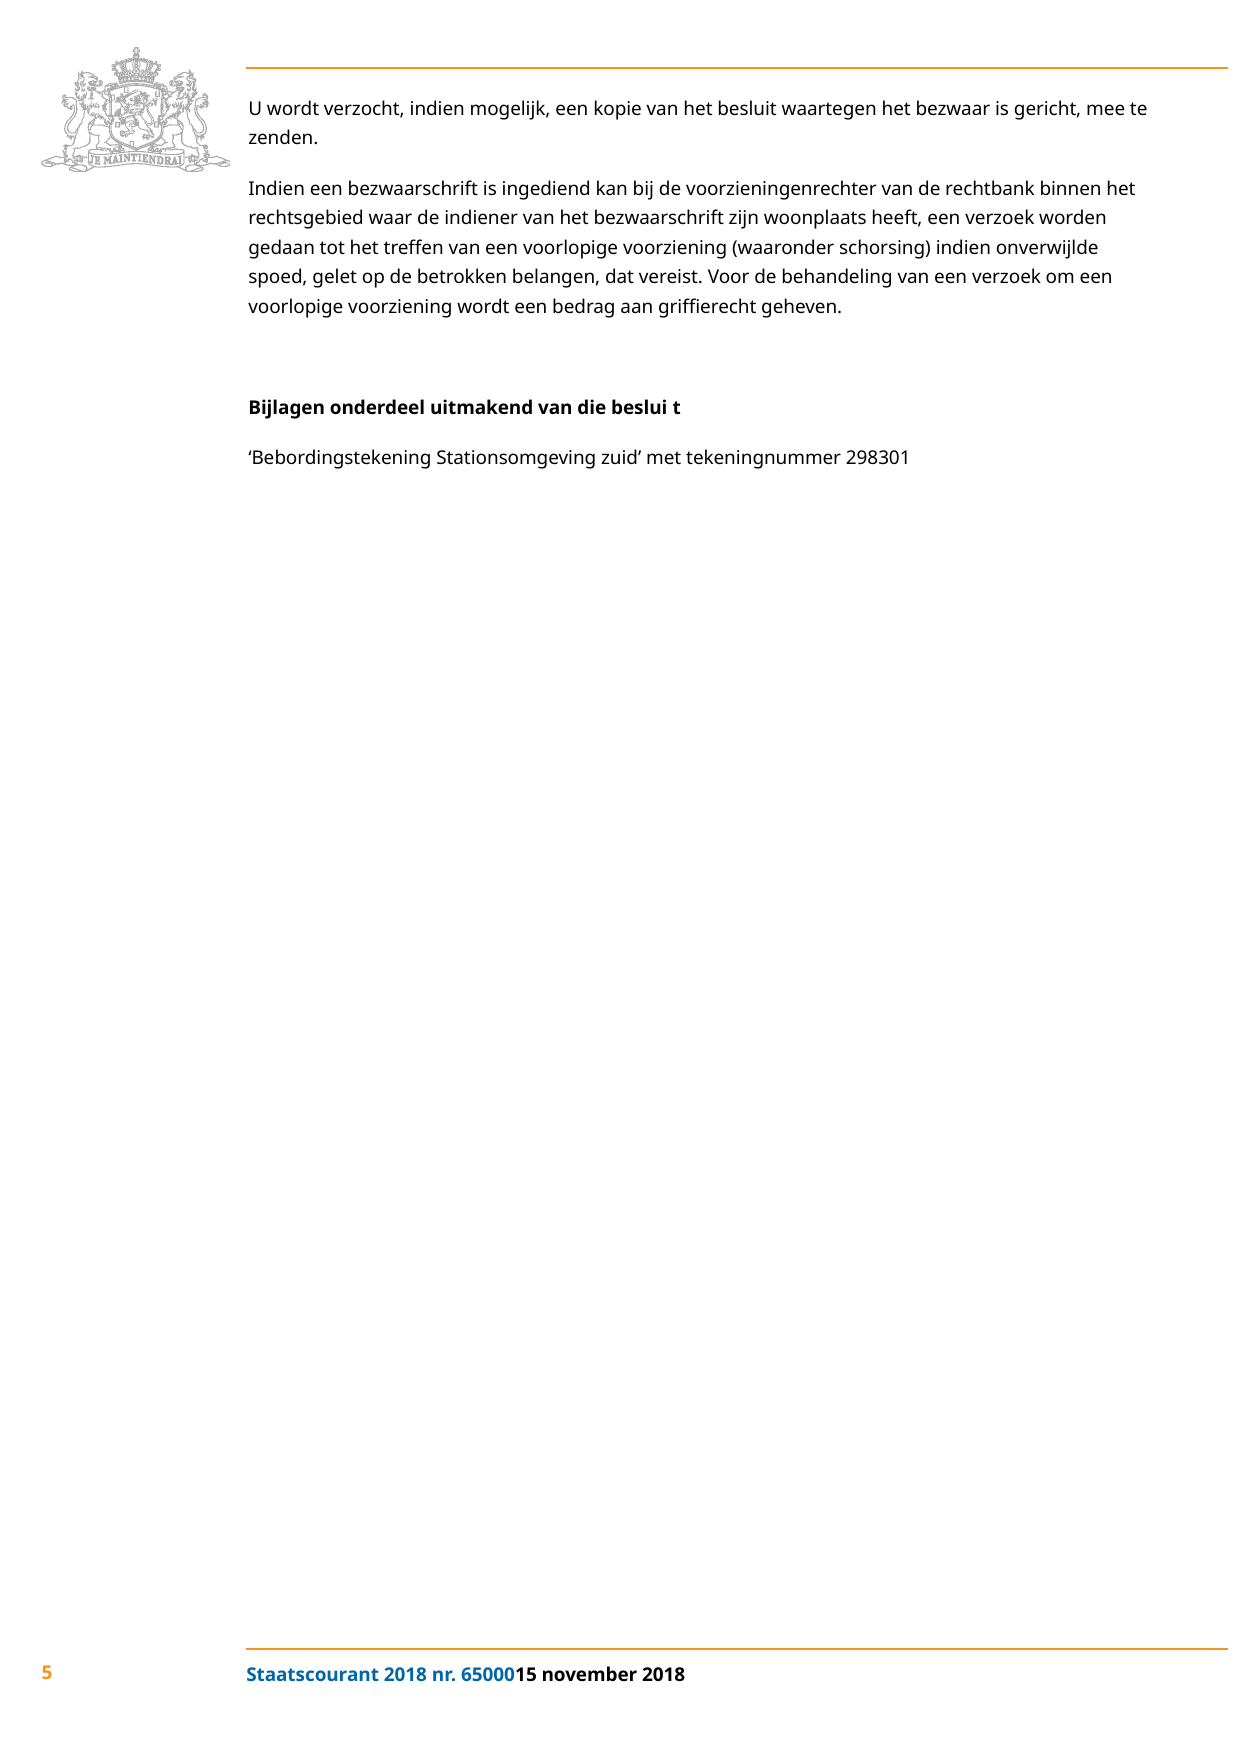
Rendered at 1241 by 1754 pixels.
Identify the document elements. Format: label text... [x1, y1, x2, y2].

text Indien een bezwaarschrift is ingediend kan bij de voorzieningenrechter van de rechtbank binnen het rechtsgebied waar de indiener van het bezwaarschrift zijn woonplaats heeft, een verzoek worden gedaan tot het treffen van een voorlopige voorziening (waaronder schorsing) indien onverwijlde spoed, gelet op de betrokken belangen, dat vereist. Voor de behandeling van een verzoek om een voorlopige voorziening wordt een bedrag aan griffierecht geheven. [248, 175, 1152, 319]
text U wordt verzocht, indien mogelijk, een kopie van het besluit waartegen het bezwaar is gericht, mee te zenden. [248, 95, 1152, 150]
text Bijlagen onderdeel uitmakend van die beslui t [248, 394, 1152, 420]
text ‘Bebordingstekening Stationsomgeving zuid’ met tekeningnummer 298301 [248, 444, 1152, 470]
picture [41, 47, 231, 172]
